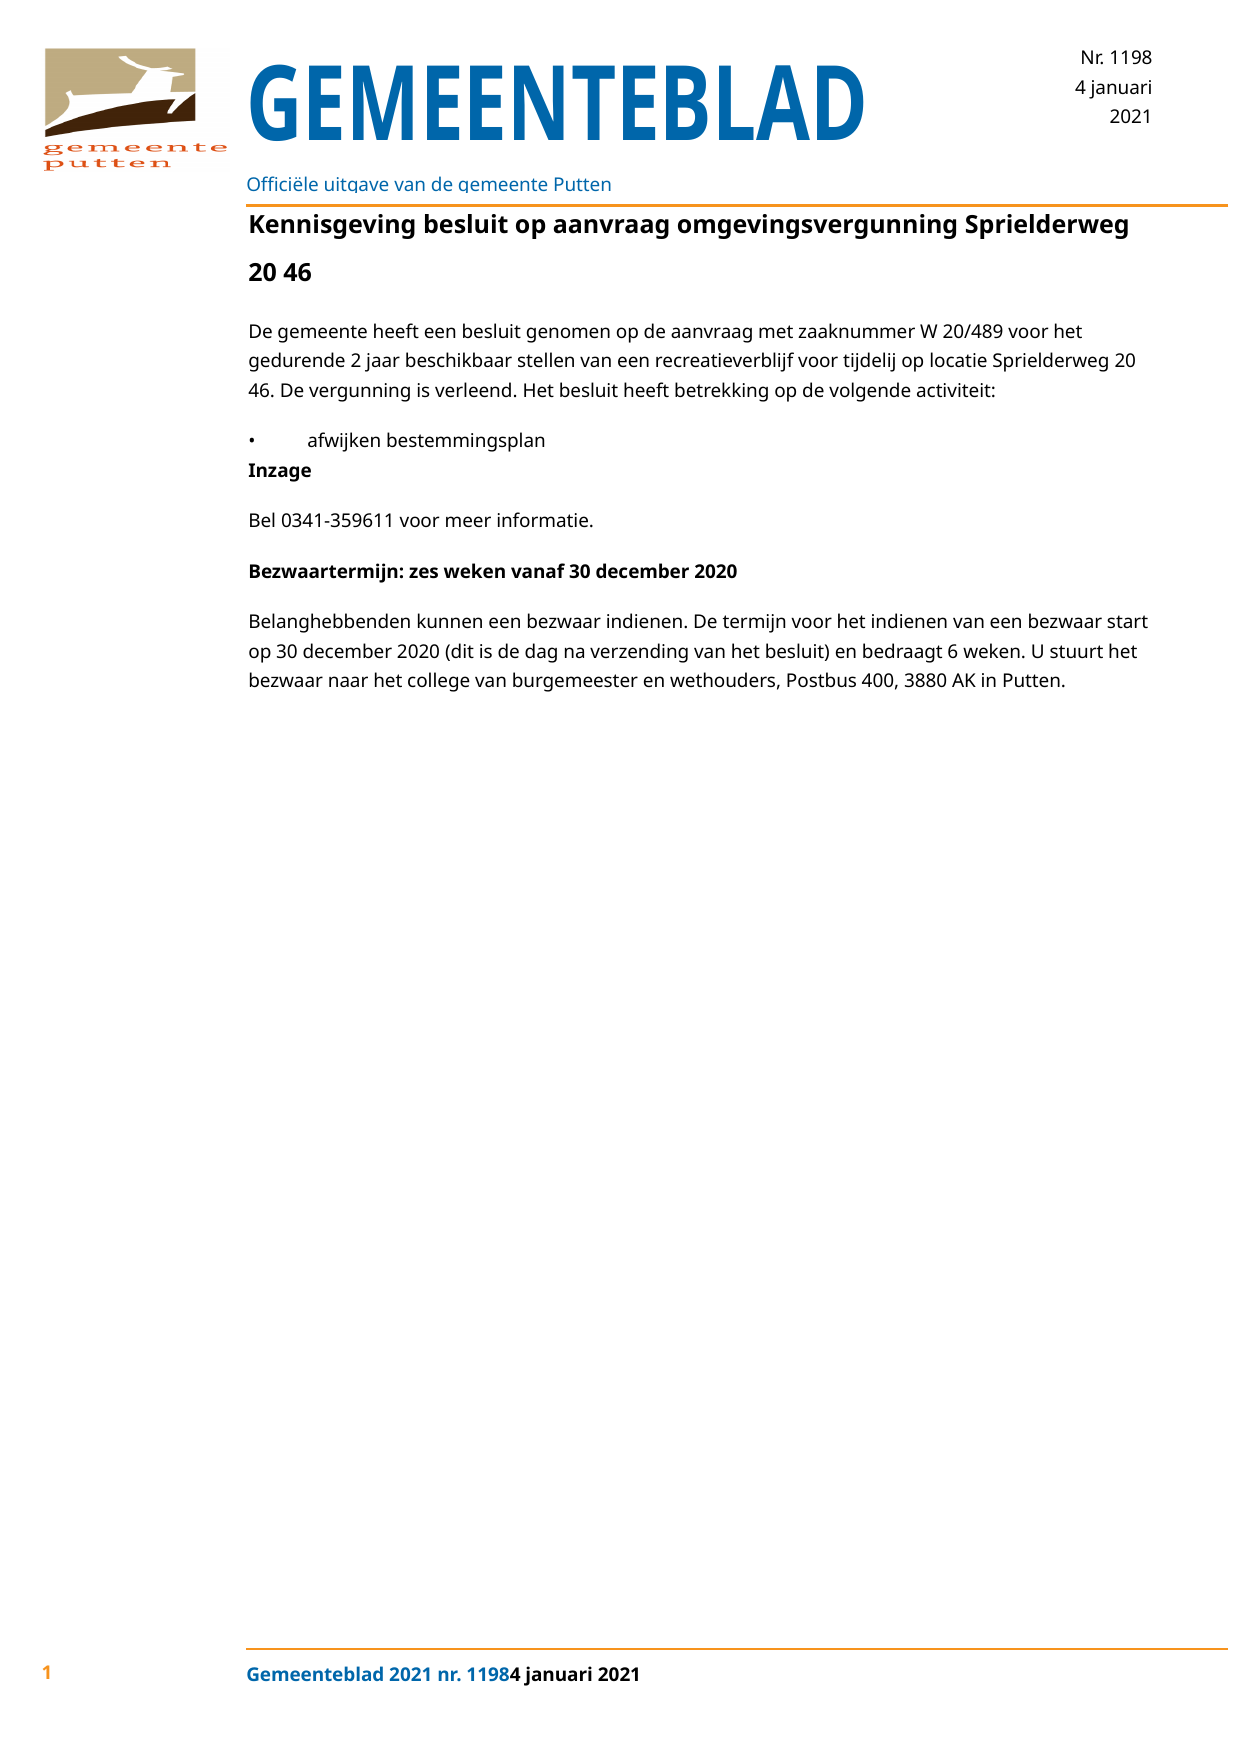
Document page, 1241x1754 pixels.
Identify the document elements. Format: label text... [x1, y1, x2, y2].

text Bezwaartermijn: zes weken vanaf 30 december 2020 [248, 558, 1152, 584]
list afwijken bestemmingsplan [248, 427, 1152, 453]
text Belanghebbenden kunnen een bezwaar indienen. De termijn voor het indienen van een bezwaar start op 30 december 2020 (dit is de dag na verzending van het besluit) en bedraagt 6 weken. U stuurt het bezwaar naar het college van burgemeester en wethouders, Postbus 400, 3880 AK in Putten. [248, 608, 1152, 693]
text Kennisgeving besluit op aanvraag omgevingsvergunning Sprielderweg 20 46 [248, 207, 1152, 288]
text Bel 0341-359611 voor meer informatie. [248, 507, 1152, 533]
text Inzage [248, 457, 1152, 483]
text De gemeente heeft een besluit genomen op de aanvraag met zaaknummer W 20/489 voor het gedurende 2 jaar beschikbaar stellen van een recreatieverblijf voor tijdelij op locatie Sprielderweg 20 46. De vergunning is verleend. Het besluit heeft betrekking op de volgende activiteit: [248, 318, 1152, 403]
picture [41, 47, 231, 172]
